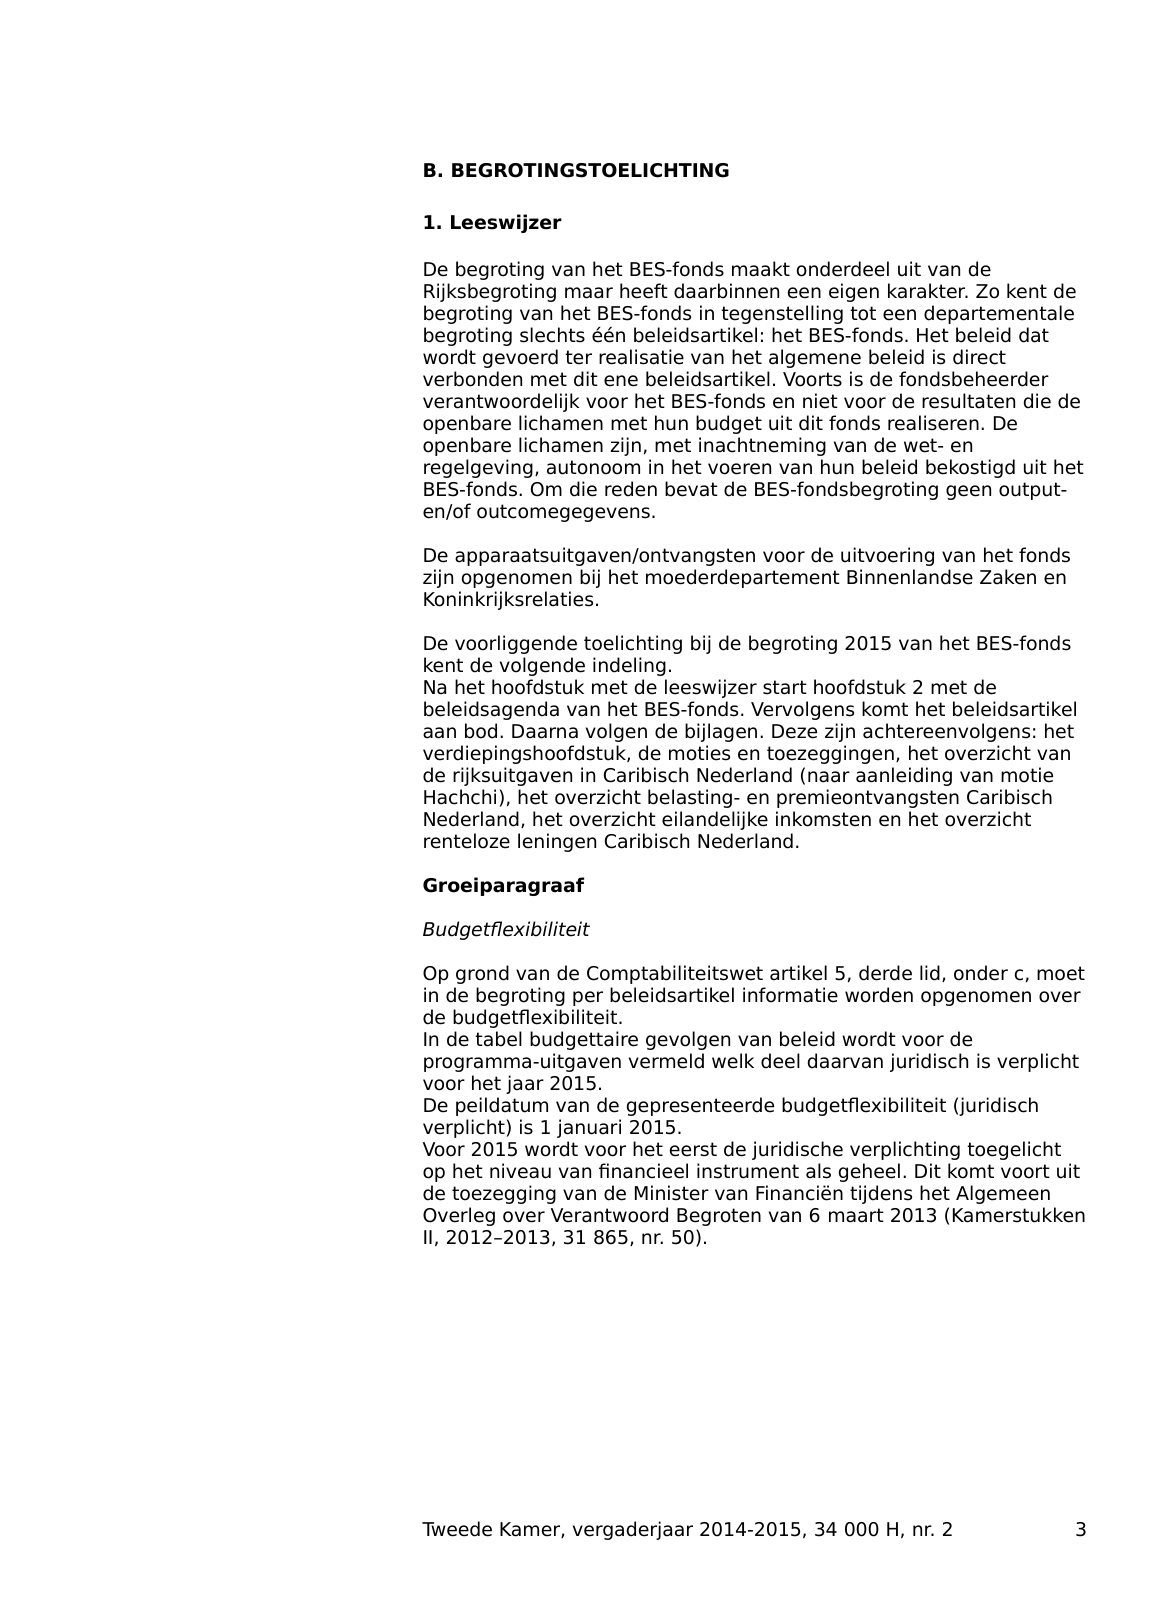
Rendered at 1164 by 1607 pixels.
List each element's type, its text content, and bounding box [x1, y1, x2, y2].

text De begroting van het BES-fonds maakt onderdeel uit van de Rijksbegroting maar heeft daarbinnen een eigen karakter. Zo kent de begroting van het BES-fonds in tegenstelling tot een departementale begroting slechts één beleidsartikel: het BES-fonds. Het beleid dat wordt gevoerd ter realisatie van het algemene beleid is direct verbonden met dit ene beleidsartikel. Voorts is de fondsbeheerder verantwoordelijk voor het BES-fonds en niet voor de resultaten die de openbare lichamen met hun budget uit dit fonds realiseren. De openbare lichamen zijn, met inachtneming van de wet- en regelgeving, autonoom in het voeren van hun beleid bekostigd uit het BES-fonds. Om die reden bevat de BES-fondsbegroting geen output- en/of outcomegegevens. [422, 259, 1087, 523]
subtitle Budgetflexibiliteit [422, 919, 1087, 941]
subtitle 1. Leeswijzer [422, 212, 1087, 234]
text De voorliggende toelichting bij de begroting 2015 van het BES-fonds kent de volgende indeling. [422, 633, 1087, 677]
text De apparaatsuitgaven/ontvangsten voor de uitvoering van het fonds zijn opgenomen bij het moederdepartement Binnenlandse Zaken en Koninkrijksrelaties. [422, 545, 1087, 611]
text Op grond van de Comptabiliteitswet artikel 5, derde lid, onder c, moet in de begroting per beleidsartikel informatie worden opgenomen over de budgetflexibiliteit. [422, 963, 1087, 1029]
text Voor 2015 wordt voor het eerst de juridische verplichting toegelicht op het niveau van financieel instrument als geheel. Dit komt voort uit de toezegging van de Minister van Financiën tijdens het Algemeen Overleg over Verantwoord Begroten van 6 maart 2013 (Kamerstukken II, 2012–2013, 31 865, nr. 50). [422, 1139, 1087, 1249]
text Na het hoofdstuk met de leeswijzer start hoofdstuk 2 met de beleidsagenda van het BES-fonds. Vervolgens komt het beleidsartikel aan bod. Daarna volgen de bijlagen. Deze zijn achtereenvolgens: het verdiepingshoofdstuk, de moties en toezeggingen, het overzicht van de rijksuitgaven in Caribisch Nederland (naar aanleiding van motie Hachchi), het overzicht belasting- en premieontvangsten Caribisch Nederland, het overzicht eilandelijke inkomsten en het overzicht renteloze leningen Caribisch Nederland. [422, 677, 1087, 853]
text In de tabel budgettaire gevolgen van beleid wordt voor de programma-uitgaven vermeld welk deel daarvan juridisch is verplicht voor het jaar 2015. [422, 1029, 1087, 1095]
subtitle Groeiparagraaf [422, 875, 1087, 897]
subtitle B. BEGROTINGSTOELICHTING [422, 160, 1087, 182]
text De peildatum van de gepresenteerde budgetflexibiliteit (juridisch verplicht) is 1 januari 2015. [422, 1095, 1087, 1139]
